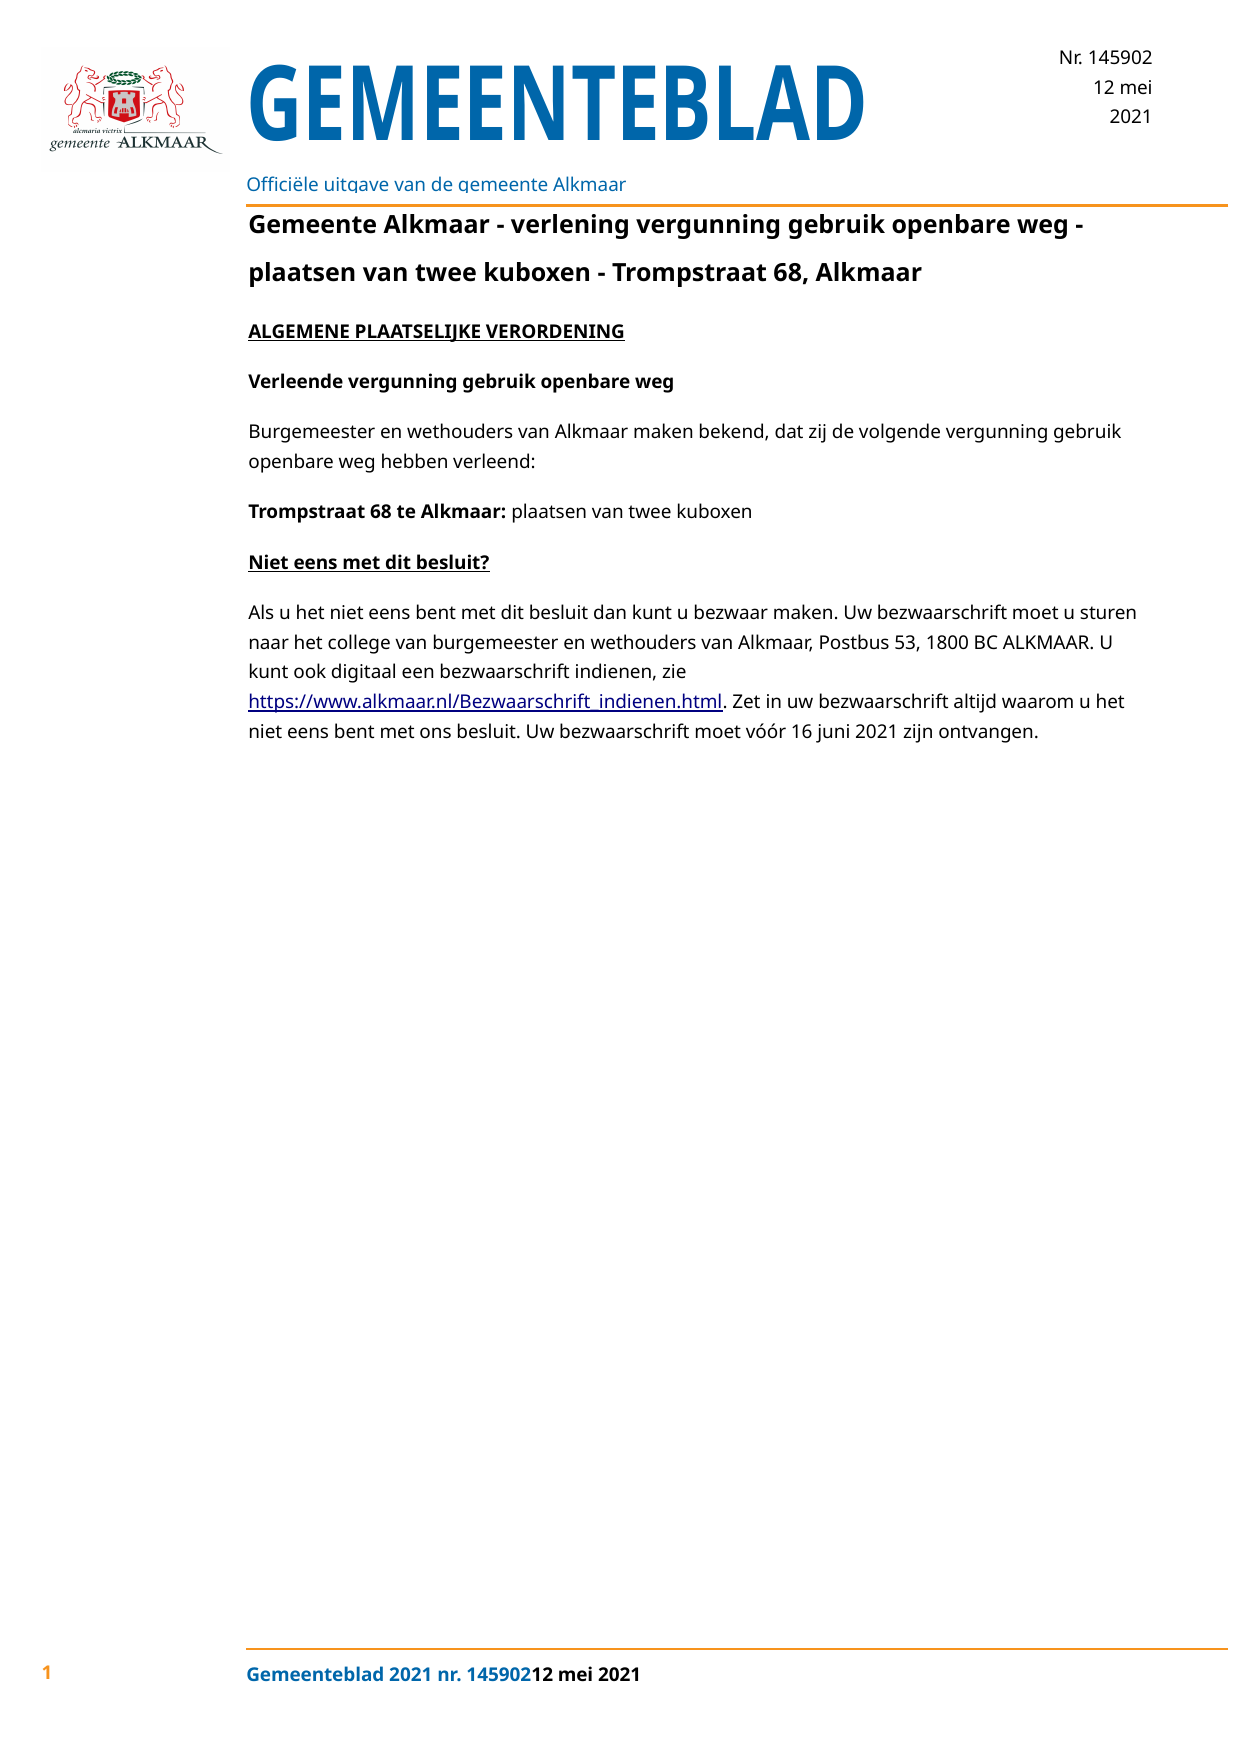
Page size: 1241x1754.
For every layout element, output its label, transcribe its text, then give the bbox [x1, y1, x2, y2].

text ALGEMENE PLAATSELIJKE VERORDENING [248, 318, 1152, 344]
text Als u het niet eens bent met dit besluit dan kunt u bezwaar maken. Uw bezwaarschrift moet u sturen naar het college van burgemeester en wethouders van Alkmaar, Postbus 53, 1800 BC ALKMAAR. U kunt ook digitaal een bezwaarschrift indienen, zie https://www.alkmaar.nl/Bezwaarschrift_indienen.html. Zet in uw bezwaarschrift altijd waarom u het niet eens bent met ons besluit. Uw bezwaarschrift moet vóór 16 juni 2021 zijn ontvangen. [248, 599, 1152, 744]
text Trompstraat 68 te Alkmaar: plaatsen van twee kuboxen [248, 499, 1152, 524]
text Gemeente Alkmaar - verlening vergunning gebruik openbare weg - plaatsen van twee kuboxen - Trompstraat 68, Alkmaar [248, 207, 1152, 288]
picture [41, 47, 231, 172]
text Verleende vergunning gebruik openbare weg [248, 368, 1152, 394]
text Niet eens met dit besluit? [248, 549, 1152, 575]
text Burgemeester en wethouders van Alkmaar maken bekend, dat zij de volgende vergunning gebruik openbare weg hebben verleend: [248, 419, 1152, 474]
